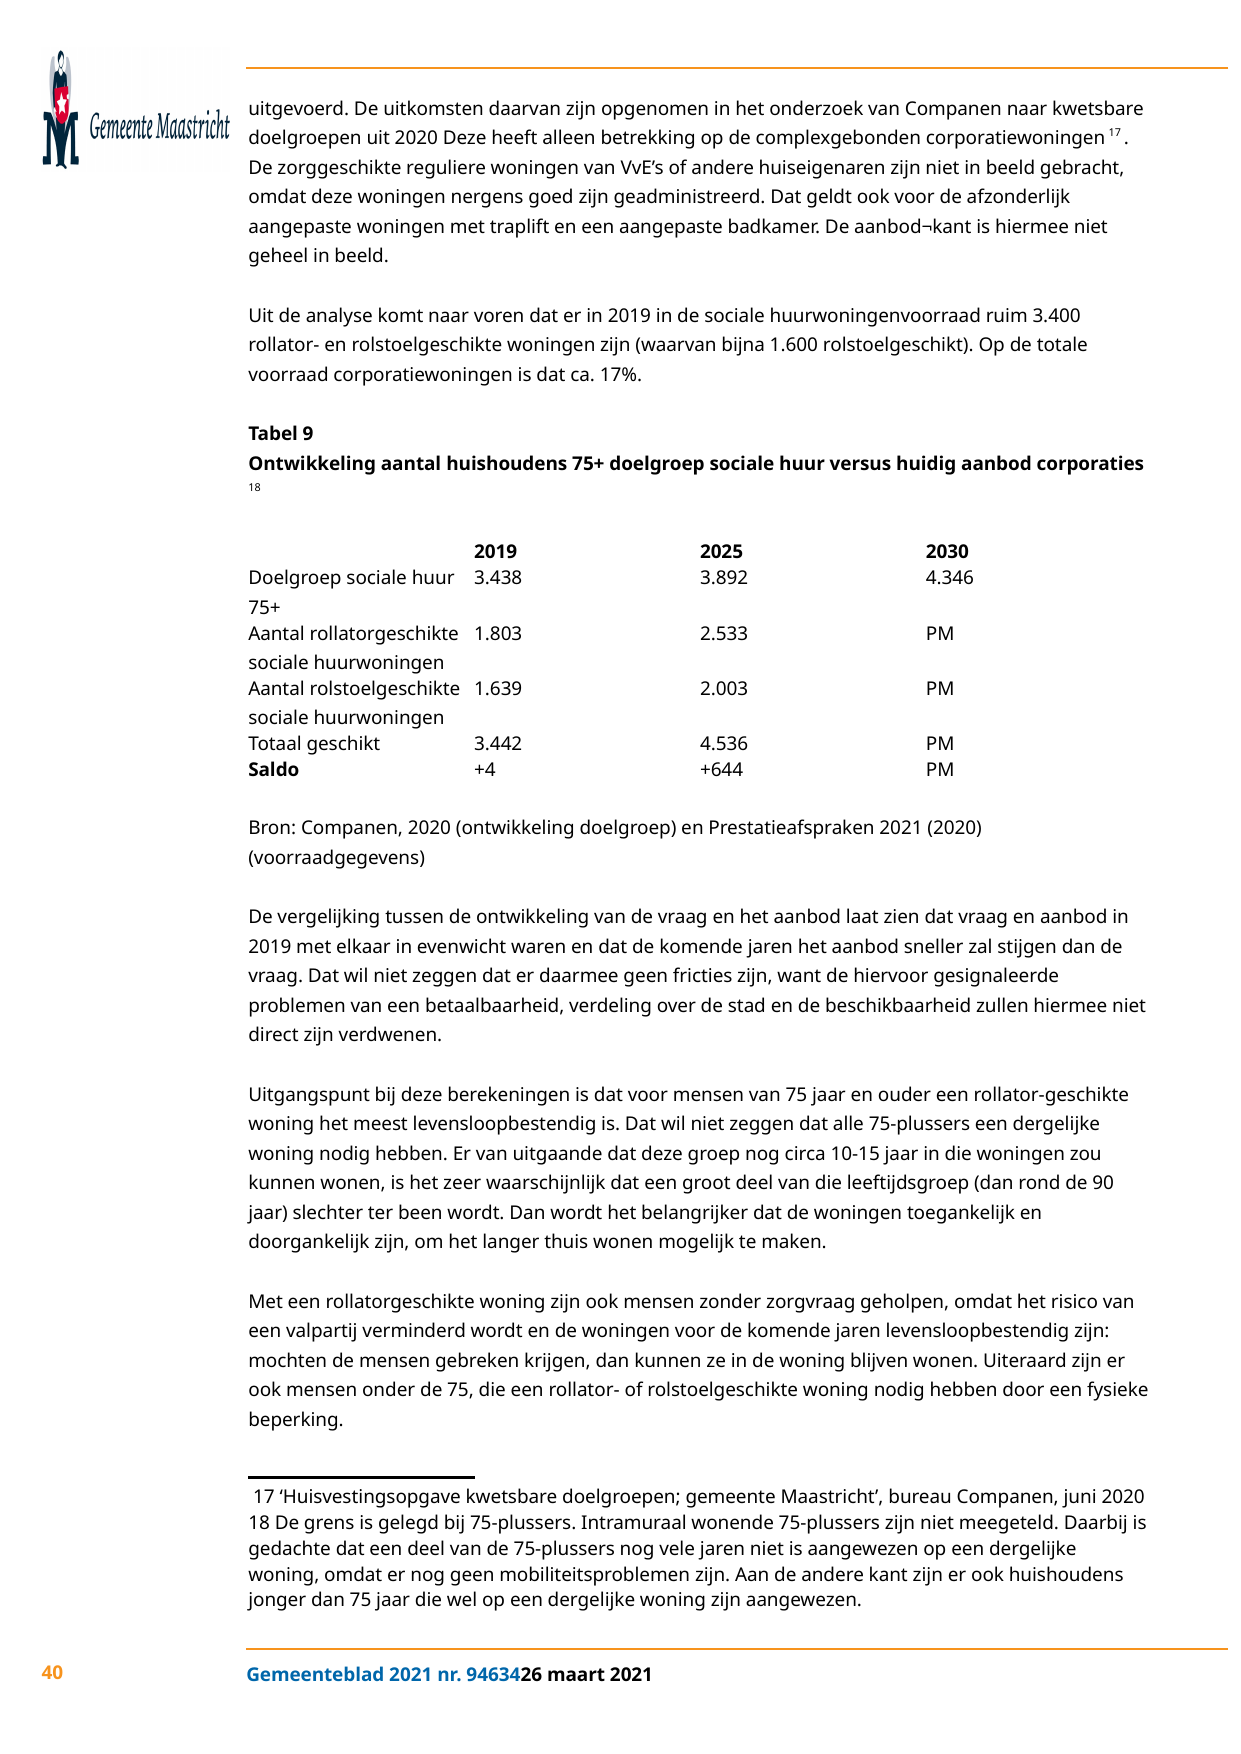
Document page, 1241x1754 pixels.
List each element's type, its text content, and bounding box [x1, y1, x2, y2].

table_cell +4 [474, 756, 700, 782]
text De grens is gelegd bij 75-plussers. Intramuraal wonende 75-plussers zijn niet meegeteld. Daarbij is gedachte dat een deel van de 75-plussers nog vele jaren niet is aangewezen op een dergelijke woning, omdat er nog geen mobiliteitsproblemen zijn. Aan de andere kant zijn er ook huishoudens jonger dan 75 jaar die wel op een dergelijke woning zijn aangewezen. [248, 1509, 1152, 1612]
table_cell PM [926, 730, 1152, 756]
text Bron: Companen, 2020 (ontwikkeling doelgroep) en Prestatieafspraken 2021 (2020) (voorraadgegevens) [248, 814, 1152, 870]
table_cell 2.003 [700, 675, 926, 730]
table_cell PM [926, 675, 1152, 730]
table_cell 3.438 [474, 564, 700, 620]
text De vergelijking tussen de ontwikkeling van de vraag en het aanbod laat zien dat vraag en aanbod in 2019 met elkaar in evenwicht waren en dat de komende jaren het aanbod sneller zal stijgen dan de vraag. Dat wil niet zeggen dat er daarmee geen fricties zijn, want de hiervoor gesignaleerde problemen van een betaalbaarheid, verdeling over de stad en de beschikbaarheid zullen hiermee niet direct zijn verdwenen. [248, 903, 1152, 1047]
table_cell Aantal rollatorgeschikte sociale huurwoningen [248, 620, 474, 675]
text Met een rollatorgeschikte woning zijn ook mensen zonder zorgvraag geholpen, omdat het risico van een valpartij verminderd wordt en de woningen voor de komende jaren levensloopbestendig zijn: mochten de mensen gebreken krijgen, dan kunnen ze in de woning blijven wonen. Uiteraard zijn er ook mensen onder de 75, die een rollator- of rolstoelgeschikte woning nodig hebben door een fysieke beperking. [248, 1288, 1152, 1432]
table_cell PM [926, 756, 1152, 782]
table_cell 1.639 [474, 675, 700, 730]
text uitgevoerd. De uitkomsten daarvan zijn opgenomen in het onderzoek van Companen naar kwetsbare doelgroepen uit 2020 Deze heeft alleen betrekking op de complexgebonden corporatiewoningen. De zorggeschikte reguliere woningen van VvE’s of andere huiseigenaren zijn niet in beeld gebracht, omdat deze woningen nergens goed zijn geadministreerd. Dat geldt ook voor de afzonderlijk aangepaste woningen met traplift en een aangepaste badkamer. De aanbod¬kant is hiermee niet geheel in beeld. [248, 95, 1152, 268]
table_cell 1.803 [474, 620, 700, 675]
table_cell Aantal rolstoelgeschikte sociale huurwoningen [248, 675, 474, 730]
table_cell PM [926, 620, 1152, 675]
text ‘Huisvestingsopgave kwetsbare doelgroepen; gemeente Maastricht’, bureau Companen, juni 2020 [248, 1483, 1152, 1509]
table_cell 4.346 [926, 564, 1152, 620]
table_cell Doelgroep sociale huur 75+ [248, 564, 474, 620]
table_cell Saldo [248, 756, 474, 782]
table_cell 3.442 [474, 730, 700, 756]
table_header 2030 [926, 539, 1152, 564]
text Tabel 9 [248, 420, 1152, 446]
table_cell 4.536 [700, 730, 926, 756]
table_header [248, 539, 474, 564]
table_cell +644 [700, 756, 926, 782]
table_cell 2.533 [700, 620, 926, 675]
text Uit de analyse komt naar voren dat er in 2019 in de sociale huurwoningenvoorraad ruim 3.400 rollator- en rolstoelgeschikte woningen zijn (waarvan bijna 1.600 rolstoelgeschikt). Op de totale voorraad corporatiewoningen is dat ca. 17%. [248, 302, 1152, 387]
table_header 2025 [700, 539, 926, 564]
picture [41, 47, 231, 172]
table_cell Totaal geschikt [248, 730, 474, 756]
text Uitgangspunt bij deze berekeningen is dat voor mensen van 75 jaar en ouder een rollator-geschikte woning het meest levensloopbestendig is. Dat wil niet zeggen dat alle 75-plussers een dergelijke woning nodig hebben. Er van uitgaande dat deze groep nog circa 10-15 jaar in die woningen zou kunnen wonen, is het zeer waarschijnlijk dat een groot deel van die leeftijdsgroep (dan rond de 90 jaar) slechter ter been wordt. Dan wordt het belangrijker dat de woningen toegankelijk en doorgankelijk zijn, om het langer thuis wonen mogelijk te maken. [248, 1081, 1152, 1254]
table_header 2019 [474, 539, 700, 564]
table_cell 3.892 [700, 564, 926, 620]
text Ontwikkeling aantal huishoudens 75+ doelgroep sociale huur versus huidig aanbod corporaties [248, 450, 1152, 505]
